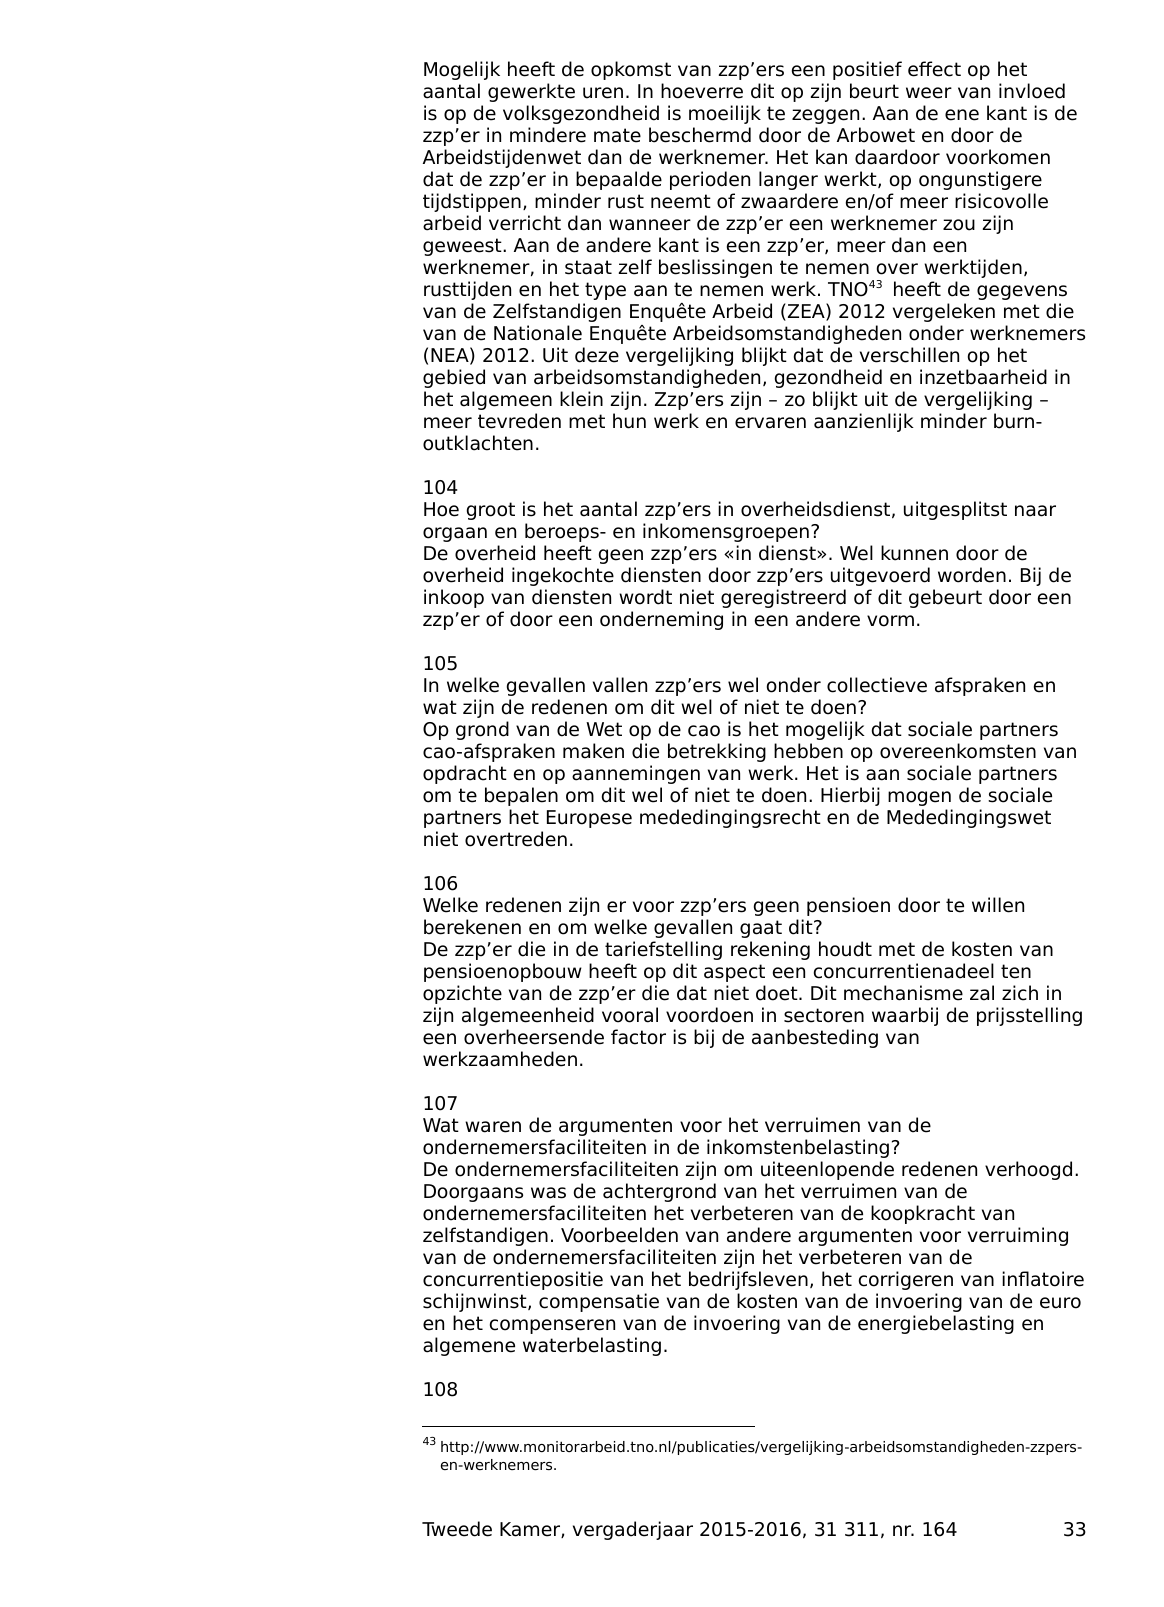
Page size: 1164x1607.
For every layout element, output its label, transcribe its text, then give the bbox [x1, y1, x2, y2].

text De ondernemersfaciliteiten zijn om uiteenlopende redenen verhoogd. Doorgaans was de achtergrond van het verruimen van de ondernemersfaciliteiten het verbeteren van de koopkracht van zelfstandigen. Voorbeelden van andere argumenten voor verruiming van de ondernemersfaciliteiten zijn het verbeteren van de concurrentiepositie van het bedrijfsleven, het corrigeren van inflatoire schijnwinst, compensatie van de kosten van de invoering van de euro en het compenseren van de invoering van de energiebelasting en algemene waterbelasting. [422, 1159, 1087, 1357]
text Mogelijk heeft de opkomst van zzp’ers een positief effect op het aantal gewerkte uren. In hoeverre dit op zijn beurt weer van invloed is op de volksgezondheid is moeilijk te zeggen. Aan de ene kant is de zzp’er in mindere mate beschermd door de Arbowet en door de Arbeidstijdenwet dan de werknemer. Het kan daardoor voorkomen dat de zzp’er in bepaalde perioden langer werkt, op ongunstigere tijdstippen, minder rust neemt of zwaardere en/of meer risicovolle arbeid verricht dan wanneer de zzp’er een werknemer zou zijn geweest. Aan de andere kant is een zzp’er, meer dan een werknemer, in staat zelf beslissingen te nemen over werktijden, rusttijden en het type aan te nemen werk. TNO heeft de gegevens van de Zelfstandigen Enquête Arbeid (ZEA) 2012 vergeleken met die van de Nationale Enquête Arbeidsomstandigheden onder werknemers (NEA) 2012. Uit deze vergelijking blijkt dat de verschillen op het gebied van arbeidsomstandigheden, gezondheid en inzetbaarheid in het algemeen klein zijn. Zzp’ers zijn – zo blijkt uit de vergelijking – meer tevreden met hun werk en ervaren aanzienlijk minder burn-outklachten. [422, 59, 1087, 455]
text Welke redenen zijn er voor zzp’ers geen pensioen door te willen berekenen en om welke gevallen gaat dit? [422, 895, 1087, 939]
text 105 [422, 653, 1087, 675]
text Wat waren de argumenten voor het verruimen van de ondernemersfaciliteiten in de inkomstenbelasting? [422, 1115, 1087, 1159]
text 104 [422, 477, 1087, 499]
text In welke gevallen vallen zzp’ers wel onder collectieve afspraken en wat zijn de redenen om dit wel of niet te doen? [422, 675, 1087, 719]
text 106 [422, 873, 1087, 895]
text 107 [422, 1093, 1087, 1115]
text Hoe groot is het aantal zzp’ers in overheidsdienst, uitgesplitst naar orgaan en beroeps- en inkomensgroepen? [422, 499, 1087, 543]
text De zzp’er die in de tariefstelling rekening houdt met de kosten van pensioenopbouw heeft op dit aspect een concurrentienadeel ten opzichte van de zzp’er die dat niet doet. Dit mechanisme zal zich in zijn algemeenheid vooral voordoen in sectoren waarbij de prijsstelling een overheersende factor is bij de aanbesteding van werkzaamheden. [422, 939, 1087, 1071]
text 108 [422, 1379, 1087, 1401]
text Op grond van de Wet op de cao is het mogelijk dat sociale partners cao-afspraken maken die betrekking hebben op overeenkomsten van opdracht en op aannemingen van werk. Het is aan sociale partners om te bepalen om dit wel of niet te doen. Hierbij mogen de sociale partners het Europese mededingingsrecht en de Mededingingswet niet overtreden. [422, 719, 1087, 851]
text http://www.monitorarbeid.tno.nl/publicaties/vergelijking-arbeidsomstandigheden-zzpers-en-werknemers. [422, 1435, 1087, 1474]
text De overheid heeft geen zzp’ers «in dienst». Wel kunnen door de overheid ingekochte diensten door zzp’ers uitgevoerd worden. Bij de inkoop van diensten wordt niet geregistreerd of dit gebeurt door een zzp’er of door een onderneming in een andere vorm. [422, 543, 1087, 631]
